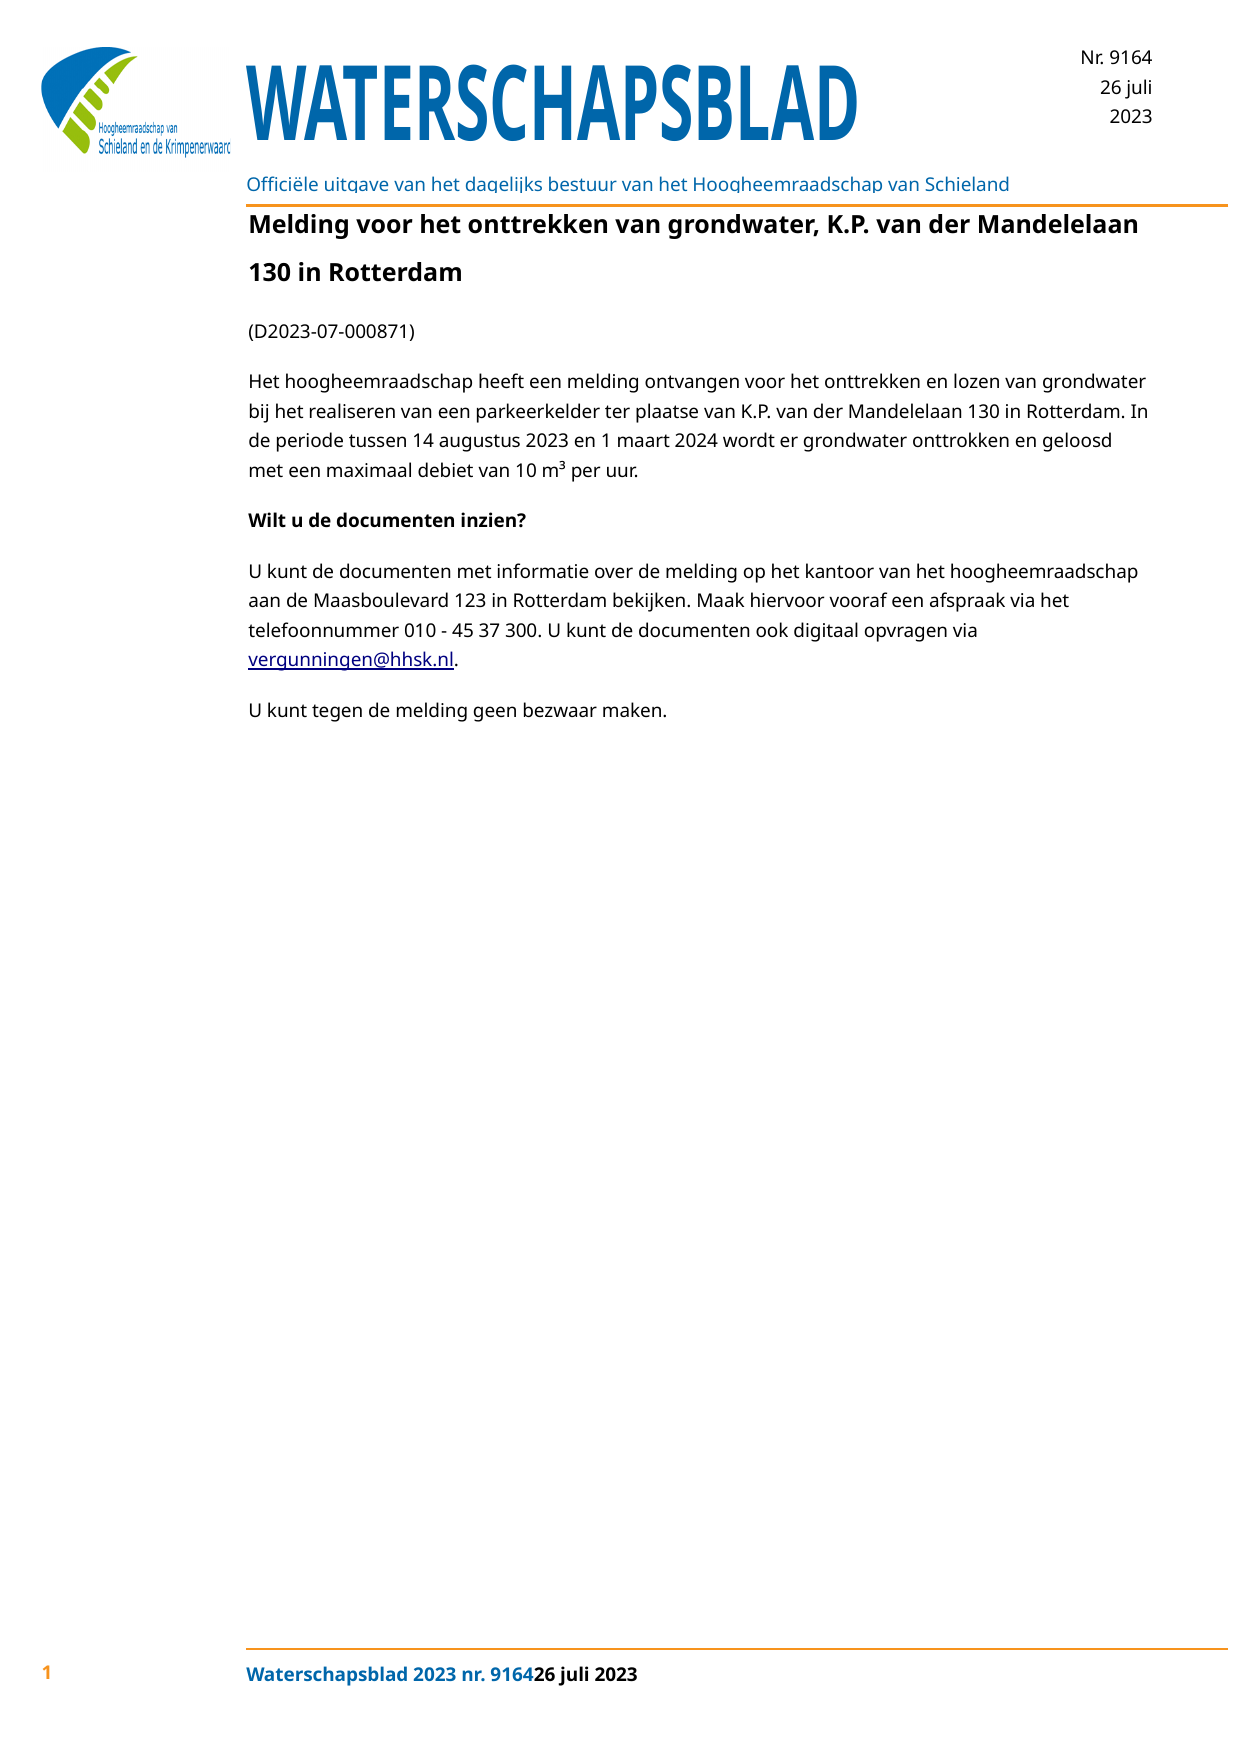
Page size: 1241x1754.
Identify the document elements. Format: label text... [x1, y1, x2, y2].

text Melding voor het onttrekken van grondwater, K.P. van der Mandelelaan 130 in Rotterdam [248, 207, 1152, 288]
text Wilt u de documenten inzien? [248, 507, 1152, 533]
text Het hoogheemraadschap heeft een melding ontvangen voor het onttrekken en lozen van grondwater bij het realiseren van een parkeerkelder ter plaatse van K.P. van der Mandelelaan 130 in Rotterdam. In de periode tussen 14 augustus 2023 en 1 maart 2024 wordt er grondwater onttrokken en geloosd met een maximaal debiet van 10 m³ per uur. [248, 368, 1152, 483]
text (D2023-07-000871) [248, 318, 1152, 344]
text U kunt de documenten met informatie over de melding op het kantoor van het hoogheemraadschap aan de Maasboulevard 123 in Rotterdam bekijken. Maak hiervoor vooraf een afspraak via het telefoonnummer 010 - 45 37 300. U kunt de documenten ook digitaal opvragen via vergunningen@hhsk.nl. [248, 558, 1152, 672]
text U kunt tegen de melding geen bezwaar maken. [248, 697, 1152, 723]
picture [41, 47, 231, 172]
